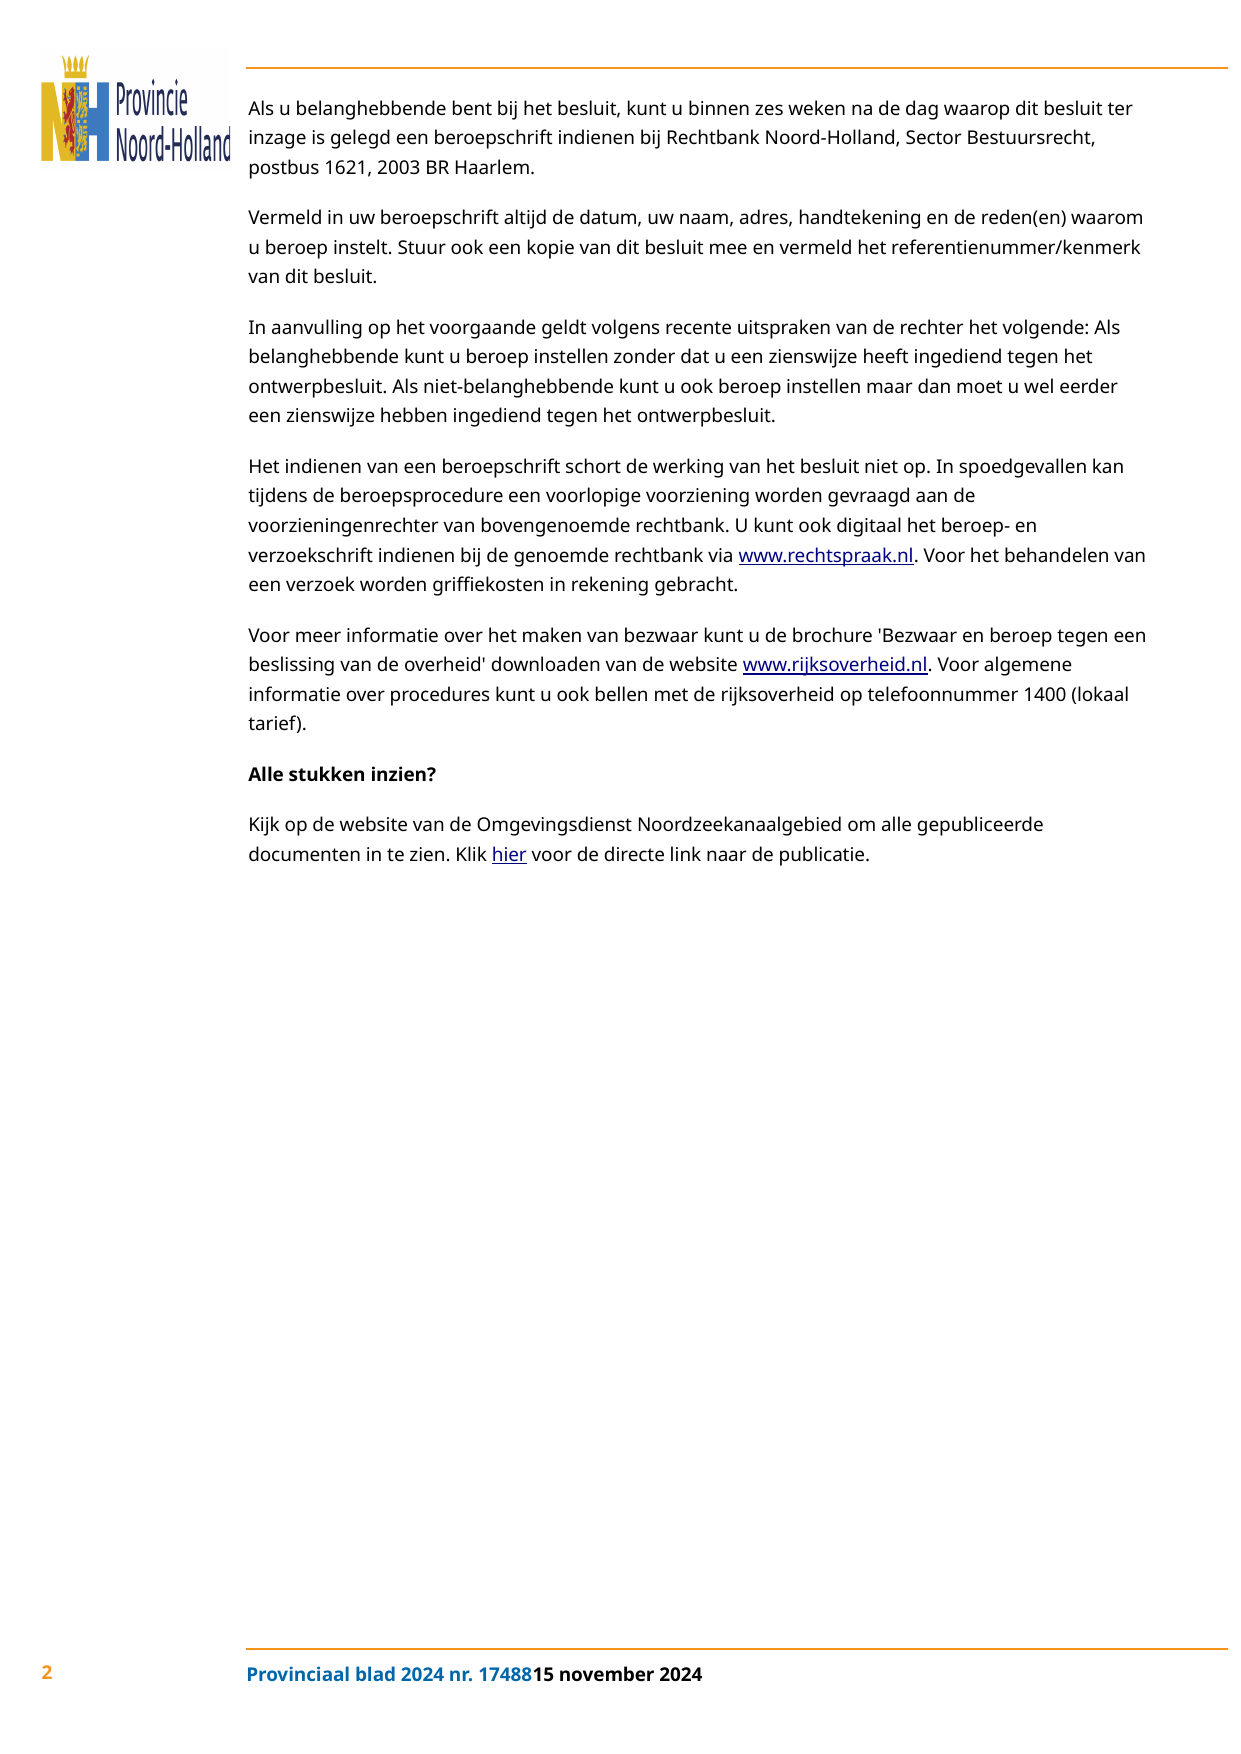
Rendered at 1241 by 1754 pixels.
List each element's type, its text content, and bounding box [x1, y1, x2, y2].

text Voor meer informatie over het maken van bezwaar kunt u de brochure 'Bezwaar en beroep tegen een beslissing van de overheid' downloaden van de website www.rijksoverheid.nl. Voor algemene informatie over procedures kunt u ook bellen met de rijksoverheid op telefoonnummer 1400 (lokaal tarief). [248, 622, 1152, 736]
text Kijk op de website van de Omgevingsdienst Noordzeekanaalgebied om alle gepubliceerde documenten in te zien. Klik hier voor de directe link naar de publicatie. [248, 811, 1152, 867]
text Als u belanghebbende bent bij het besluit, kunt u binnen zes weken na de dag waarop dit besluit ter inzage is gelegd een beroepschrift indienen bij Rechtbank Noord-Holland, Sector Bestuursrecht, postbus 1621, 2003 BR Haarlem. [248, 95, 1152, 180]
text Vermeld in uw beroepschrift altijd de datum, uw naam, adres, handtekening en de reden(en) waarom u beroep instelt. Stuur ook een kopie van dit besluit mee en vermeld het referentienummer/kenmerk van dit besluit. [248, 204, 1152, 289]
text Alle stukken inzien? [248, 761, 1152, 787]
text Het indienen van een beroepschrift schort de werking van het besluit niet op. In spoedgevallen kan tijdens de beroepsprocedure een voorlopige voorziening worden gevraagd aan de voorzieningenrechter van bovengenoemde rechtbank. U kunt ook digitaal het beroep- en verzoekschrift indienen bij de genoemde rechtbank via www.rechtspraak.nl. Voor het behandelen van een verzoek worden griffiekosten in rekening gebracht. [248, 453, 1152, 597]
text In aanvulling op het voorgaande geldt volgens recente uitspraken van de rechter het volgende: Als belanghebbende kunt u beroep instellen zonder dat u een zienswijze heeft ingediend tegen het ontwerpbesluit. Als niet-belanghebbende kunt u ook beroep instellen maar dan moet u wel eerder een zienswijze hebben ingediend tegen het ontwerpbesluit. [248, 314, 1152, 428]
picture [41, 47, 231, 172]
